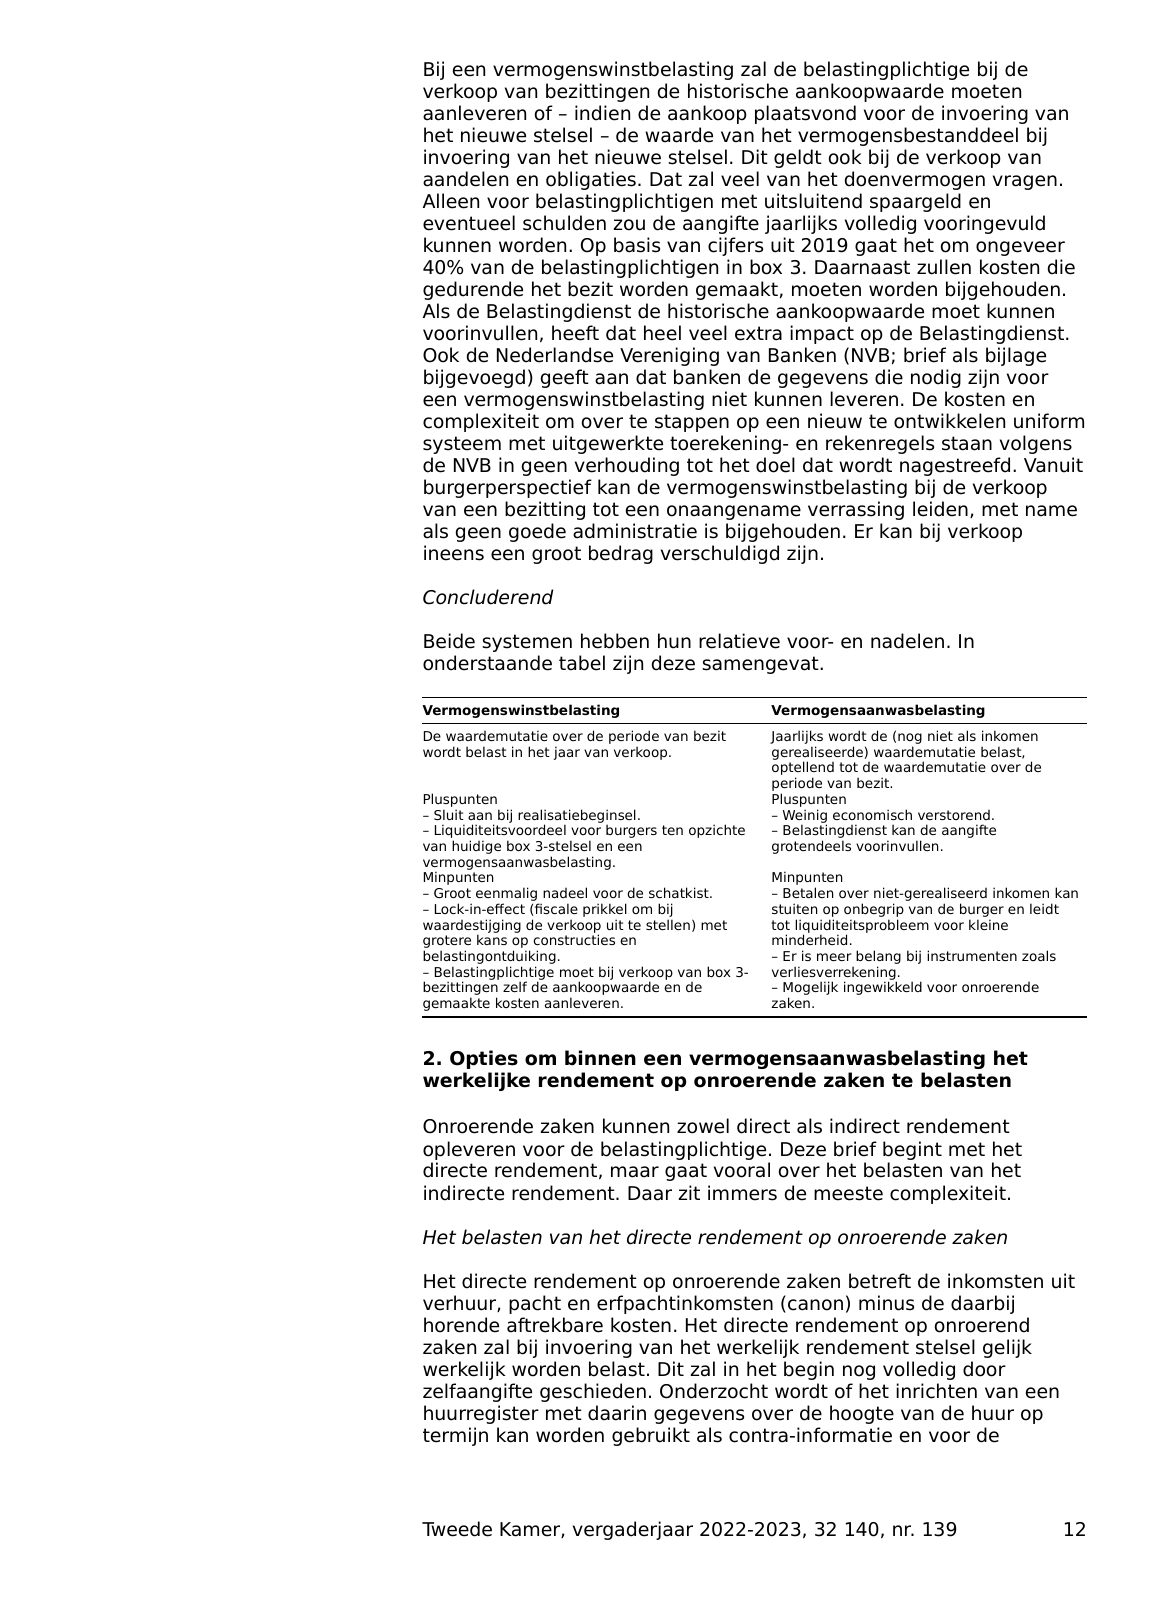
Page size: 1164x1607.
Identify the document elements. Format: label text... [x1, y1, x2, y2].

table_cell Pluspunten – Weinig economisch verstorend. – Belastingdienst kan de aangifte grotendeels voorinvullen. [765, 792, 1087, 870]
table_header Vermogenswinstbelasting [422, 698, 765, 723]
table_cell Jaarlijks wordt de (nog niet als inkomen gerealiseerde) waardemutatie belast, optellend tot de waardemutatie over de periode van bezit. [765, 724, 1087, 792]
subtitle 2. Opties om binnen een vermogensaanwasbelasting het werkelijke rendement op onroerende zaken te belasten [422, 1047, 1087, 1091]
text Bij een vermogenswinstbelasting zal de belastingplichtige bij de verkoop van bezittingen de historische aankoopwaarde moeten aanleveren of – indien de aankoop plaatsvond voor de invoering van het nieuwe stelsel – de waarde van het vermogensbestanddeel bij invoering van het nieuwe stelsel. Dit geldt ook bij de verkoop van aandelen en obligaties. Dat zal veel van het doenvermogen vragen. Alleen voor belastingplichtigen met uitsluitend spaargeld en eventueel schulden zou de aangifte jaarlijks volledig vooringevuld kunnen worden. Op basis van cijfers uit 2019 gaat het om ongeveer 40% van de belastingplichtigen in box 3. Daarnaast zullen kosten die gedurende het bezit worden gemaakt, moeten worden bijgehouden. Als de Belastingdienst de historische aankoopwaarde moet kunnen voorinvullen, heeft dat heel veel extra impact op de Belastingdienst. Ook de Nederlandse Vereniging van Banken (NVB; brief als bijlage bijgevoegd) geeft aan dat banken de gegevens die nodig zijn voor een vermogenswinstbelasting niet kunnen leveren. De kosten en complexiteit om over te stappen op een nieuw te ontwikkelen uniform systeem met uitgewerkte toerekening- en rekenregels staan volgens de NVB in geen verhouding tot het doel dat wordt nagestreefd. Vanuit burgerperspectief kan de vermogenswinstbelasting bij de verkoop van een bezitting tot een onaangename verrassing leiden, met name als geen goede administratie is bijgehouden. Er kan bij verkoop ineens een groot bedrag verschuldigd zijn. [422, 59, 1087, 564]
table_header Vermogensaanwasbelasting [765, 698, 1087, 723]
text Het directe rendement op onroerende zaken betreft de inkomsten uit verhuur, pacht en erfpachtinkomsten (canon) minus de daarbij horende aftrekbare kosten. Het directe rendement op onroerend zaken zal bij invoering van het werkelijk rendement stelsel gelijk werkelijk worden belast. Dit zal in het begin nog volledig door zelfaangifte geschieden. Onderzocht wordt of het inrichten van een huurregister met daarin gegevens over de hoogte van de huur op termijn kan worden gebruikt als contra-informatie en voor de [422, 1271, 1087, 1447]
table_cell Minpunten – Betalen over niet-gerealiseerd inkomen kan stuiten op onbegrip van de burger en leidt tot liquiditeitsprobleem voor kleine minderheid. – Er is meer belang bij instrumenten zoals verliesverrekening. – Mogelijk ingewikkeld voor onroerende zaken. [765, 870, 1087, 1016]
table_cell De waardemutatie over de periode van bezit wordt belast in het jaar van verkoop. [422, 724, 765, 792]
table_cell Pluspunten – Sluit aan bij realisatiebeginsel. – Liquiditeitsvoordeel voor burgers ten opzichte van huidige box 3-stelsel en een vermogensaanwasbelasting. [422, 792, 765, 870]
subtitle Concluderend [422, 587, 1087, 609]
text Onroerende zaken kunnen zowel direct als indirect rendement opleveren voor de belastingplichtige. Deze brief begint met het directe rendement, maar gaat vooral over het belasten van het indirecte rendement. Daar zit immers de meeste complexiteit. [422, 1116, 1087, 1204]
text Beide systemen hebben hun relatieve voor- en nadelen. In onderstaande tabel zijn deze samengevat. [422, 631, 1087, 675]
table_cell Minpunten – Groot eenmalig nadeel voor de schatkist. – Lock-in-effect (fiscale prikkel om bij waardestijging de verkoop uit te stellen) met grotere kans op constructies en belastingontduiking. – Belastingplichtige moet bij verkoop van box 3-bezittingen zelf de aankoopwaarde en de gemaakte kosten aanleveren. [422, 870, 765, 1016]
subtitle Het belasten van het directe rendement op onroerende zaken [422, 1227, 1087, 1248]
